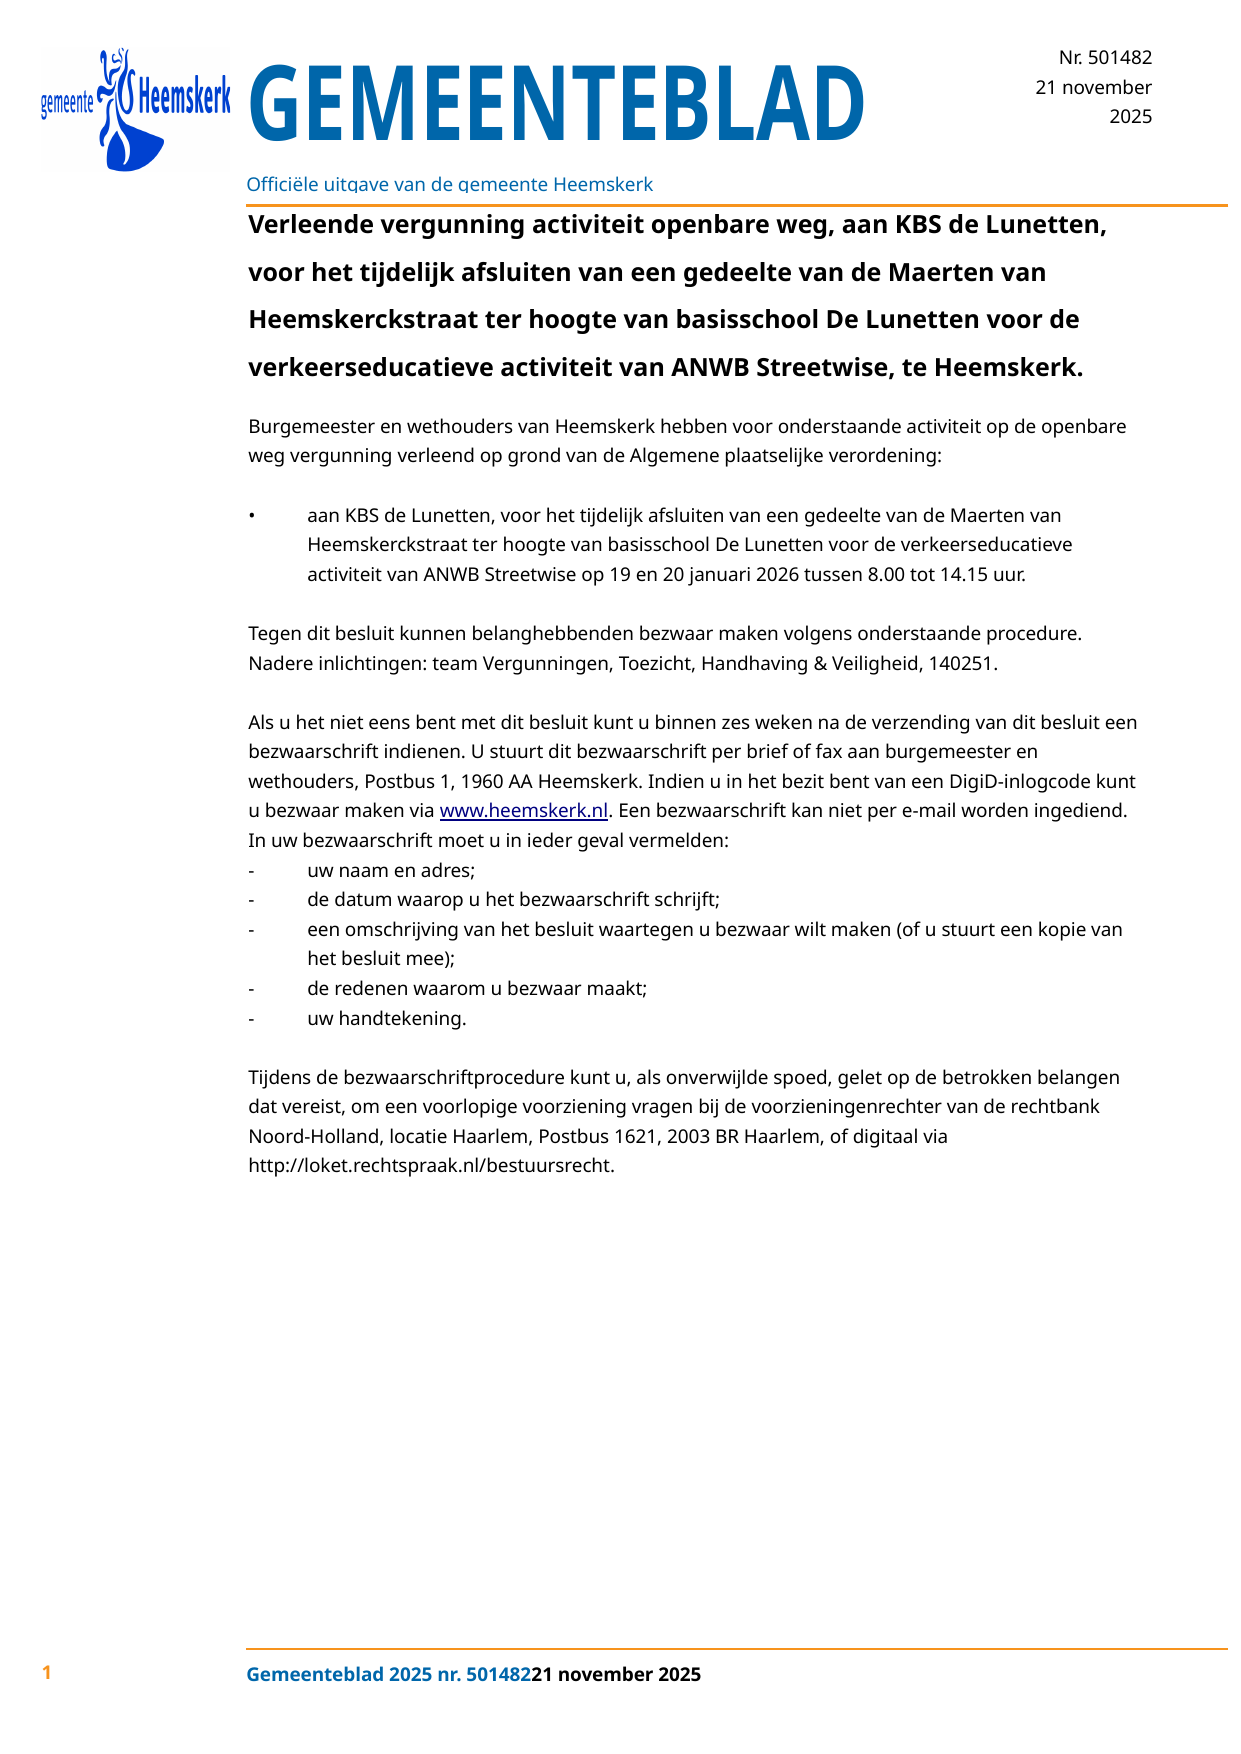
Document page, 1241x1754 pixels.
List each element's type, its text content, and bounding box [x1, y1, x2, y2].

text Tegen dit besluit kunnen belanghebbenden bezwaar maken volgens onderstaande procedure. Nadere inlichtingen: team Vergunningen, Toezicht, Handhaving & Veiligheid, 140251. [248, 620, 1152, 676]
text Verleende vergunning activiteit openbare weg, aan KBS de Lunetten, voor het tijdelijk afsluiten van een gedeelte van de Maerten van Heemskerckstraat ter hoogte van basisschool De Lunetten voor de verkeerseducatieve activiteit van ANWB Streetwise, te Heemskerk. [248, 207, 1152, 384]
text Tijdens de bezwaarschriftprocedure kunt u, als onverwijlde spoed, gelet op de betrokken belangen dat vereist, om een voorlopige voorziening vragen bij de voorzieningenrechter van de rechtbank Noord-Holland, locatie Haarlem, Postbus 1621, 2003 BR Haarlem, of digitaal via http://loket.rechtspraak.nl/bestuursrecht. [248, 1064, 1152, 1178]
list de redenen waarom u bezwaar maakt; [248, 975, 1152, 1001]
list een omschrijving van het besluit waartegen u bezwaar wilt maken (of u stuurt een kopie van het besluit mee); [248, 916, 1152, 971]
list aan KBS de Lunetten, voor het tijdelijk afsluiten van een gedeelte van de Maerten van Heemskerckstraat ter hoogte van basisschool De Lunetten voor de verkeerseducatieve activiteit van ANWB Streetwise op 19 en 20 januari 2026 tussen 8.00 tot 14.15 uur. [248, 502, 1152, 587]
list uw naam en adres; [248, 857, 1152, 883]
text Als u het niet eens bent met dit besluit kunt u binnen zes weken na de verzending van dit besluit een bezwaarschrift indienen. U stuurt dit bezwaarschrift per brief of fax aan burgemeester en wethouders, Postbus 1, 1960 AA Heemskerk. Indien u in het bezit bent van een DigiD-inlogcode kunt u bezwaar maken via www.heemskerk.nl. Een bezwaarschrift kan niet per e-mail worden ingediend. [248, 709, 1152, 823]
text In uw bezwaarschrift moet u in ieder geval vermelden: [248, 827, 1152, 853]
text Burgemeester en wethouders van Heemskerk hebben voor onderstaande activiteit op de openbare weg vergunning verleend op grond van de Algemene plaatselijke verordening: [248, 413, 1152, 468]
list de datum waarop u het bezwaarschrift schrijft; [248, 886, 1152, 912]
list uw handtekening. [248, 1005, 1152, 1031]
picture [41, 47, 231, 172]
